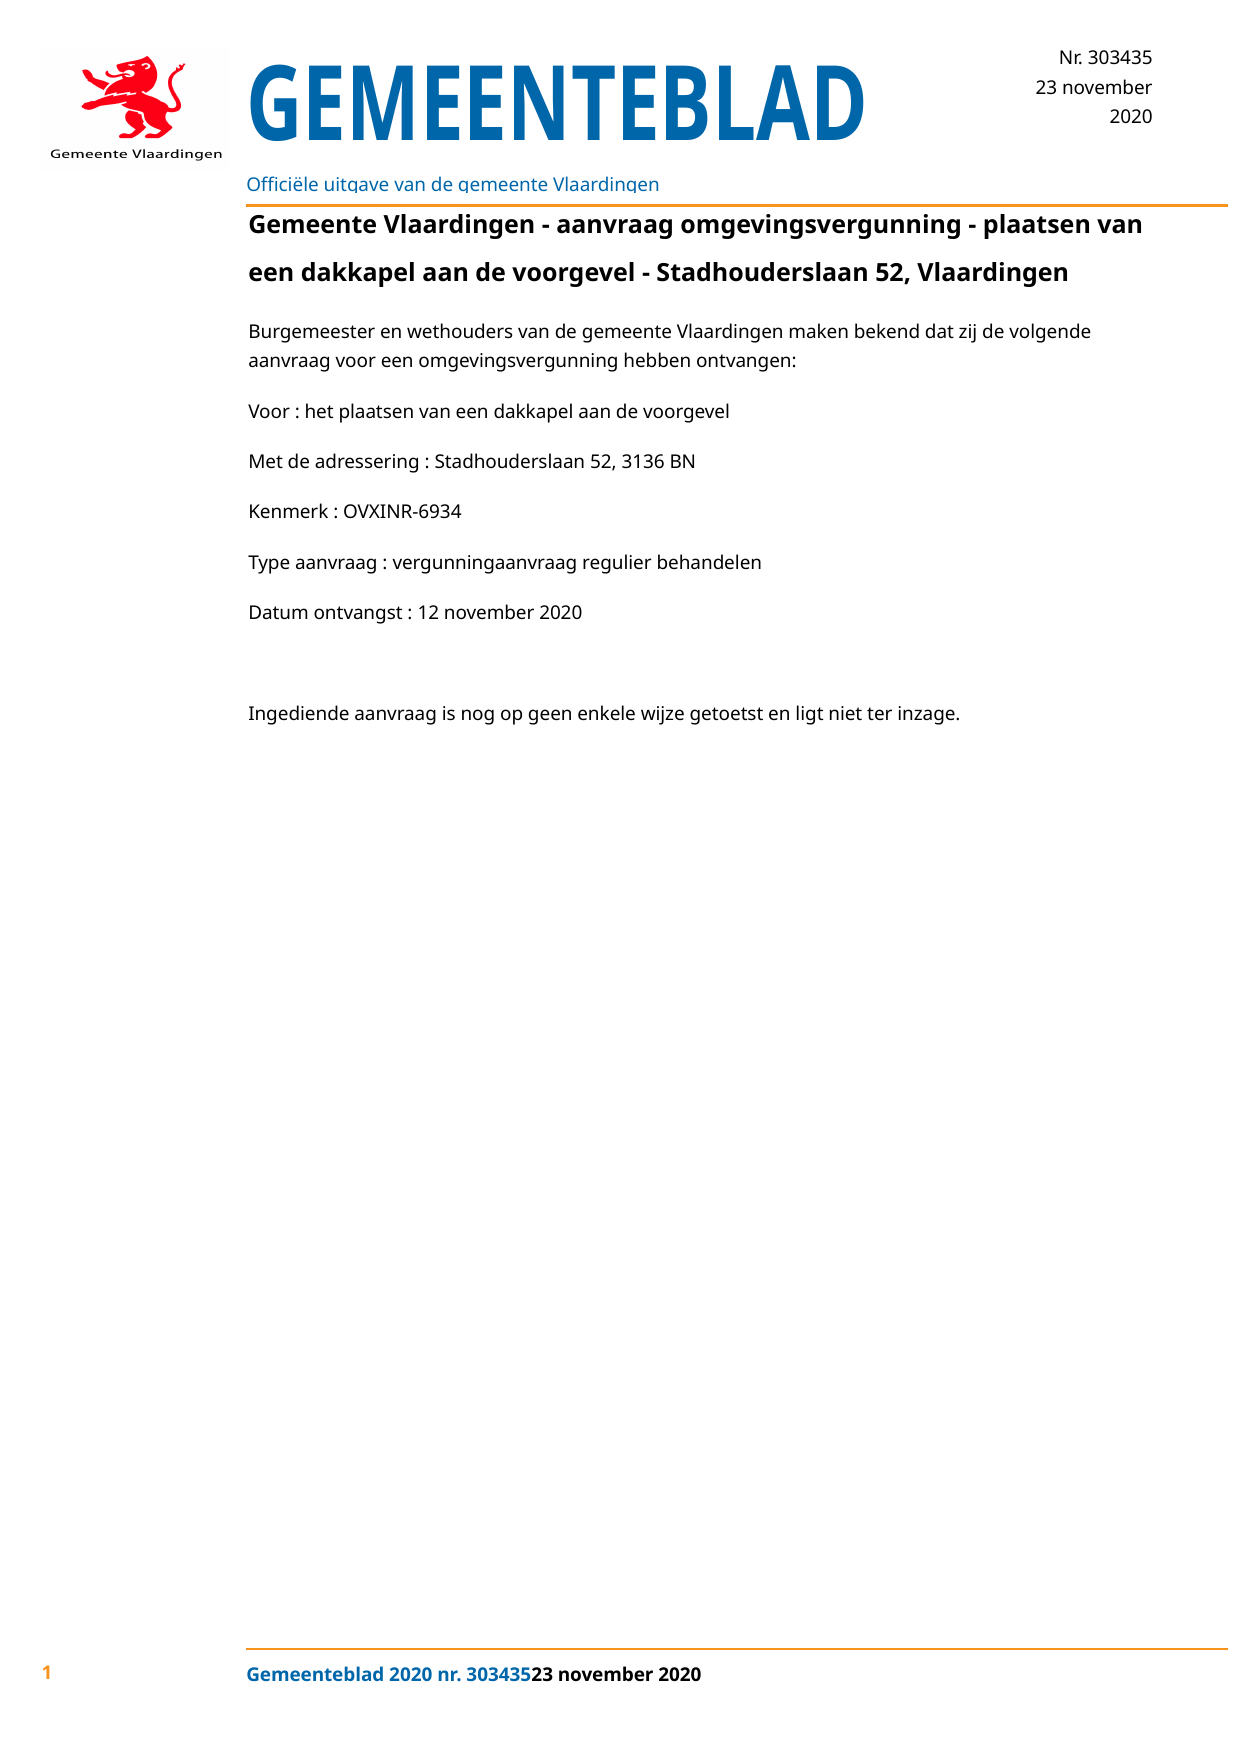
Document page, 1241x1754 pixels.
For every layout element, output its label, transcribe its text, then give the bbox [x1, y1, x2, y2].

text Datum ontvangst : 12 november 2020 [248, 599, 1152, 625]
text Met de adressering : Stadhouderslaan 52, 3136 BN [248, 448, 1152, 474]
picture [41, 47, 231, 172]
text Kenmerk : OVXINR-6934 [248, 499, 1152, 524]
text Gemeente Vlaardingen - aanvraag omgevingsvergunning - plaatsen van een dakkapel aan de voorgevel - Stadhouderslaan 52, Vlaardingen [248, 207, 1152, 288]
text Ingediende aanvraag is nog op geen enkele wijze getoetst en ligt niet ter inzage. [248, 700, 1152, 726]
text Burgemeester en wethouders van de gemeente Vlaardingen maken bekend dat zij de volgende aanvraag voor een omgevingsvergunning hebben ontvangen: [248, 318, 1152, 373]
text Type aanvraag : vergunningaanvraag regulier behandelen [248, 549, 1152, 575]
text Voor : het plaatsen van een dakkapel aan de voorgevel [248, 398, 1152, 424]
